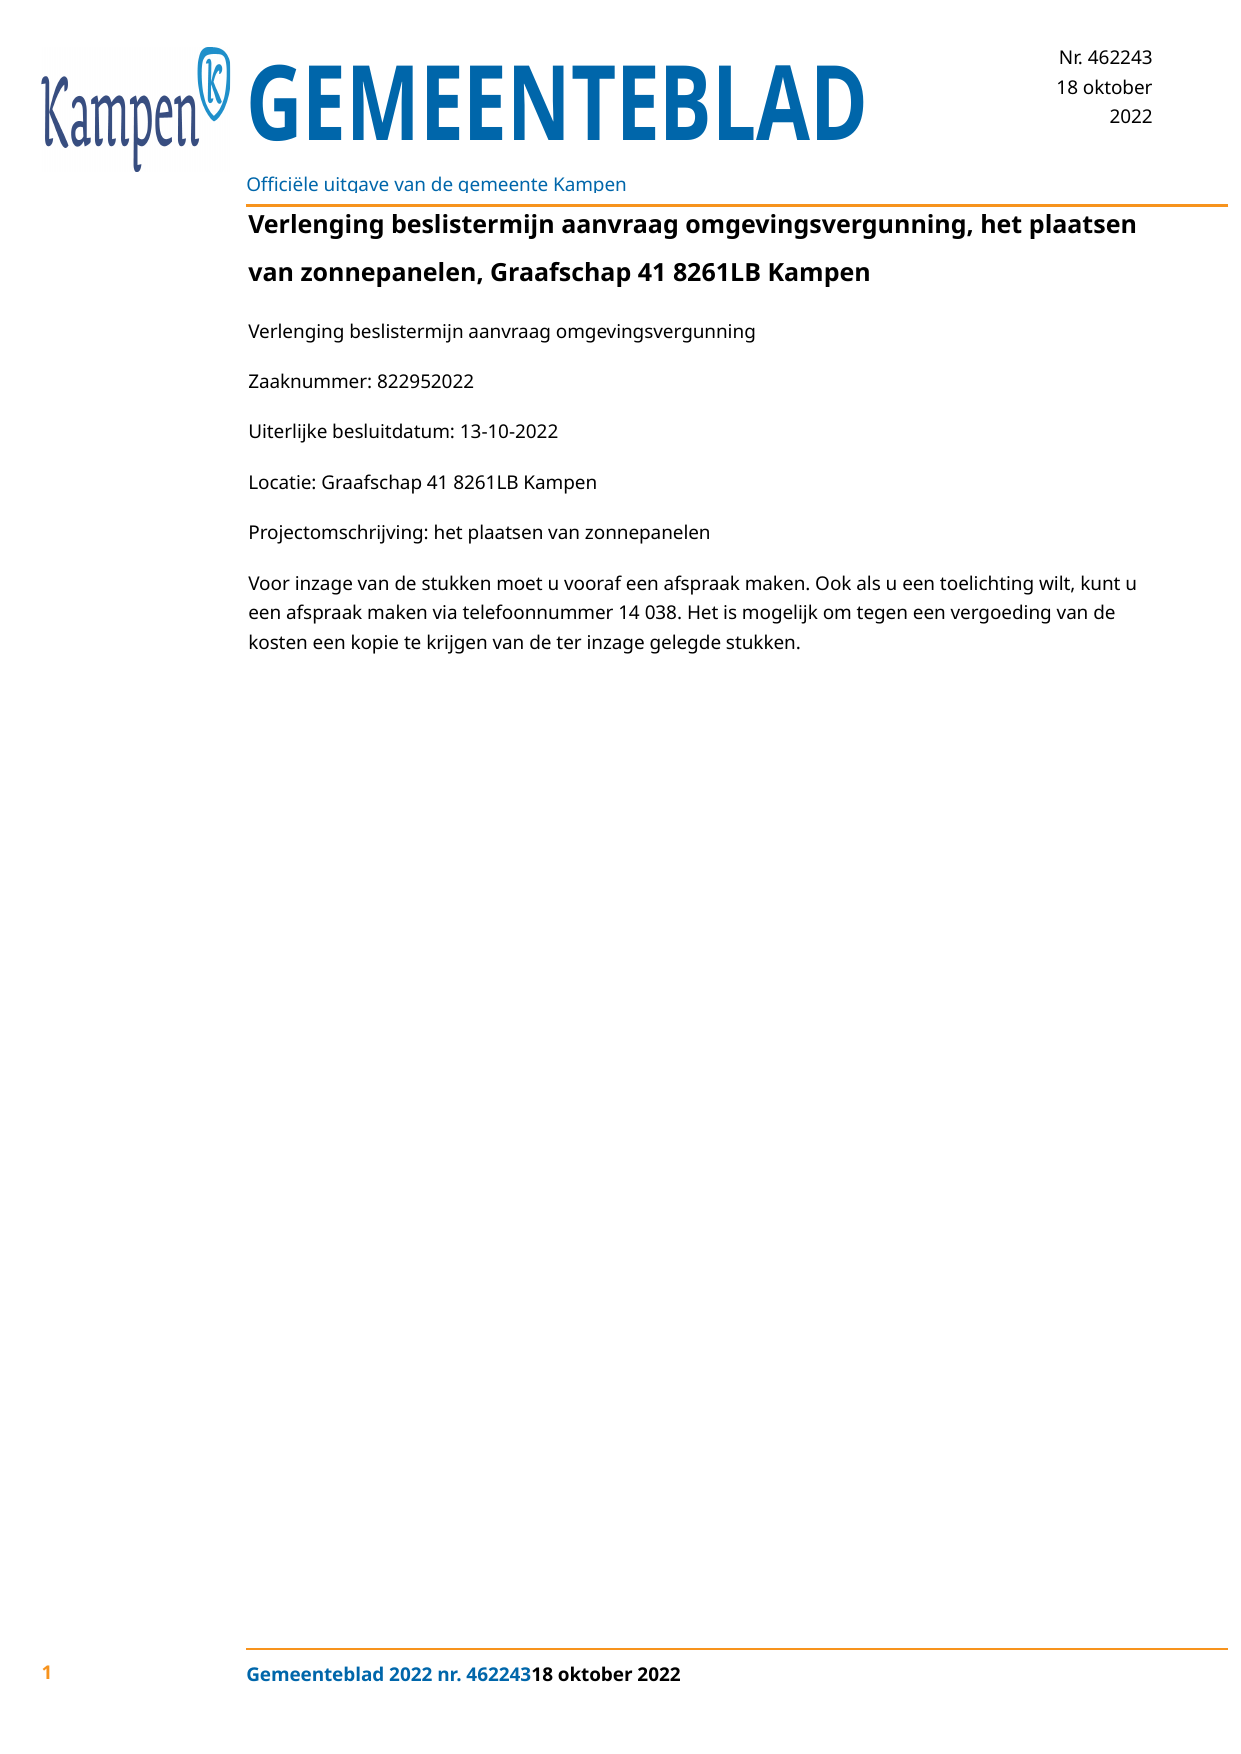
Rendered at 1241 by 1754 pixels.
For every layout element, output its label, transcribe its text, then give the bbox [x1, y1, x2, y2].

text Verlenging beslistermijn aanvraag omgevingsvergunning [248, 318, 1152, 344]
text Verlenging beslistermijn aanvraag omgevingsvergunning, het plaatsen van zonnepanelen, Graafschap 41 8261LB Kampen [248, 207, 1152, 288]
text Projectomschrijving: het plaatsen van zonnepanelen [248, 519, 1152, 545]
text Voor inzage van de stukken moet u vooraf een afspraak maken. Ook als u een toelichting wilt, kunt u een afspraak maken via telefoonnummer 14 038. Het is mogelijk om tegen een vergoeding van de kosten een kopie te krijgen van de ter inzage gelegde stukken. [248, 570, 1152, 655]
text Locatie: Graafschap 41 8261LB Kampen [248, 469, 1152, 495]
text Zaaknummer: 822952022 [248, 368, 1152, 394]
picture [41, 47, 231, 172]
text Uiterlijke besluitdatum: 13-10-2022 [248, 419, 1152, 444]
